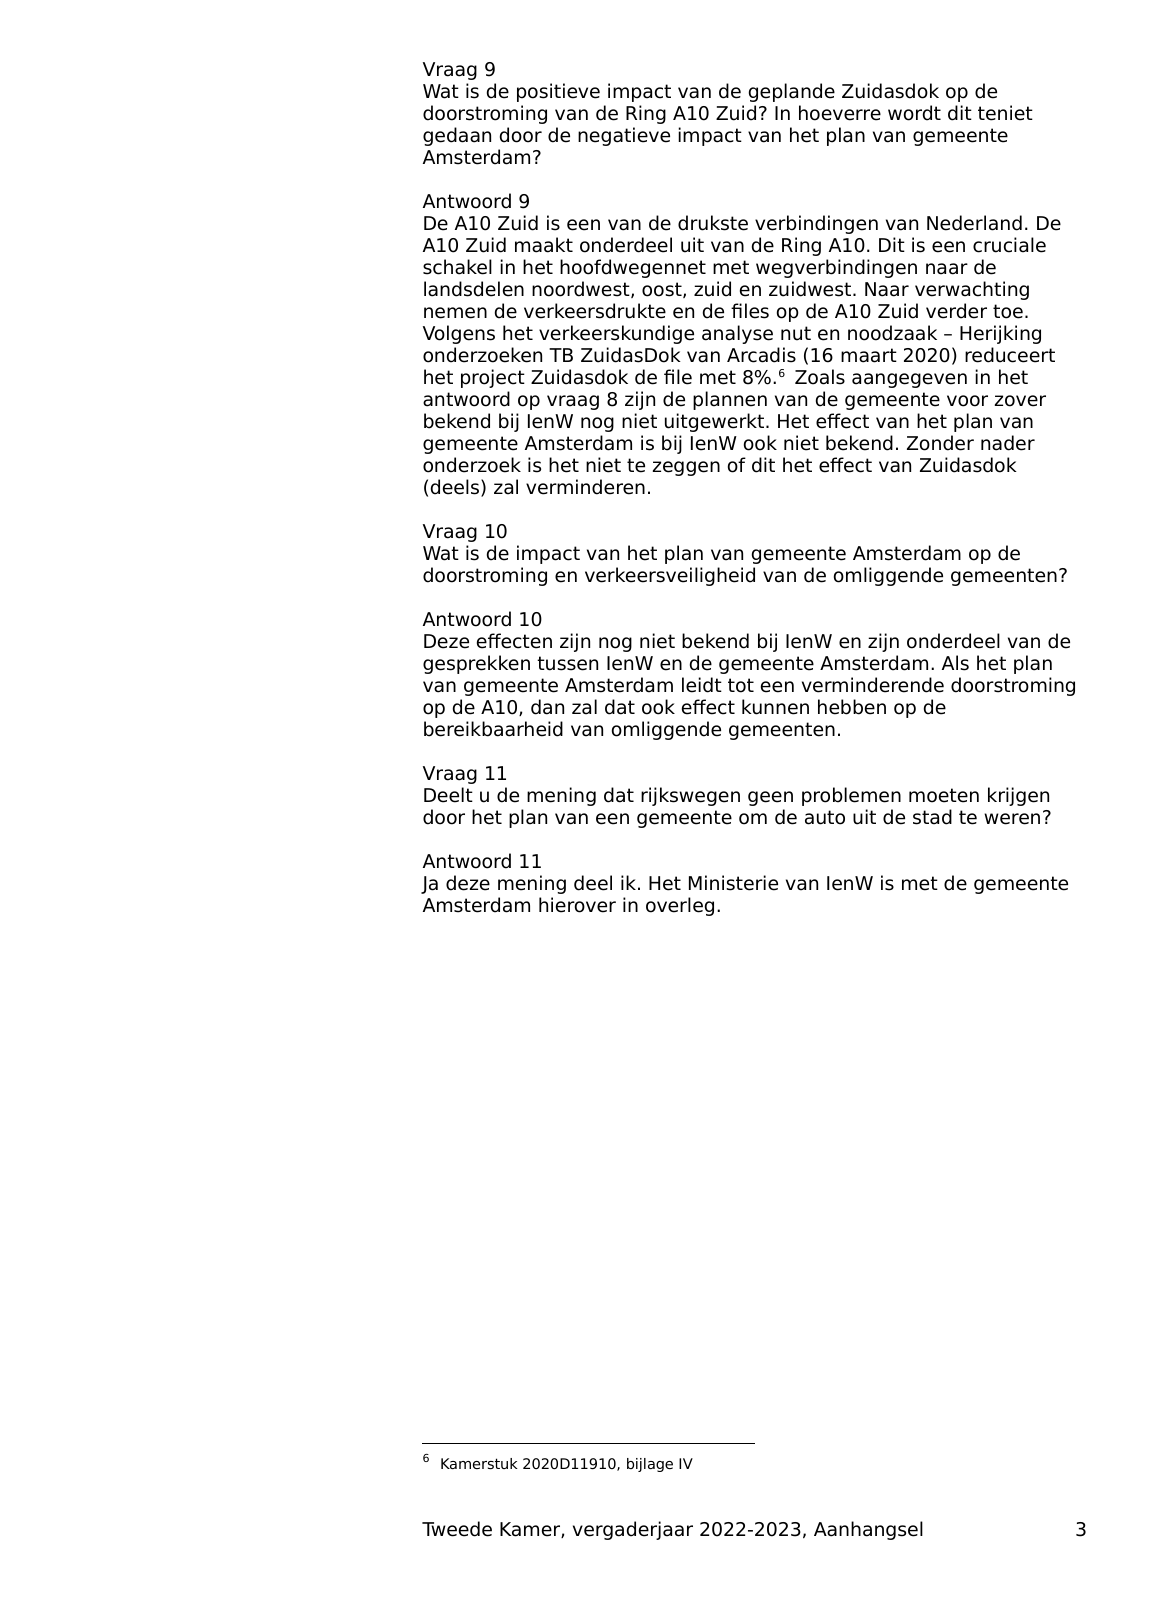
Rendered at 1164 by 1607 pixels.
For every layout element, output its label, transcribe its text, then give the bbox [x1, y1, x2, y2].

text Antwoord 11 [422, 851, 1087, 873]
text Antwoord 10 [422, 609, 1087, 631]
text Wat is de positieve impact van de geplande Zuidasdok op de doorstroming van de Ring A10 Zuid? In hoeverre wordt dit teniet gedaan door de negatieve impact van het plan van gemeente Amsterdam? [422, 81, 1087, 169]
text Deze effecten zijn nog niet bekend bij IenW en zijn onderdeel van de gesprekken tussen IenW en de gemeente Amsterdam. Als het plan van gemeente Amsterdam leidt tot een verminderende doorstroming op de A10, dan zal dat ook effect kunnen hebben op de bereikbaarheid van omliggende gemeenten. [422, 631, 1087, 741]
text Kamerstuk 2020D11910, bijlage IV [422, 1452, 1087, 1474]
text Vraag 11 [422, 763, 1087, 785]
text Ja deze mening deel ik. Het Ministerie van IenW is met de gemeente Amsterdam hierover in overleg. [422, 873, 1087, 917]
text Wat is de impact van het plan van gemeente Amsterdam op de doorstroming en verkeersveiligheid van de omliggende gemeenten? [422, 543, 1087, 587]
text Antwoord 9 [422, 191, 1087, 213]
text Deelt u de mening dat rijkswegen geen problemen moeten krijgen door het plan van een gemeente om de auto uit de stad te weren? [422, 785, 1087, 829]
text Vraag 10 [422, 521, 1087, 543]
text Vraag 9 [422, 59, 1087, 81]
text De A10 Zuid is een van de drukste verbindingen van Nederland. De A10 Zuid maakt onderdeel uit van de Ring A10. Dit is een cruciale schakel in het hoofdwegennet met wegverbindingen naar de landsdelen noordwest, oost, zuid en zuidwest. Naar verwachting nemen de verkeersdrukte en de files op de A10 Zuid verder toe. Volgens het verkeerskundige analyse nut en noodzaak – Herijking onderzoeken TB ZuidasDok van Arcadis (16 maart 2020) reduceert het project Zuidasdok de file met 8%. Zoals aangegeven in het antwoord op vraag 8 zijn de plannen van de gemeente voor zover bekend bij IenW nog niet uitgewerkt. Het effect van het plan van gemeente Amsterdam is bij IenW ook niet bekend. Zonder nader onderzoek is het niet te zeggen of dit het effect van Zuidasdok (deels) zal verminderen. [422, 213, 1087, 499]
